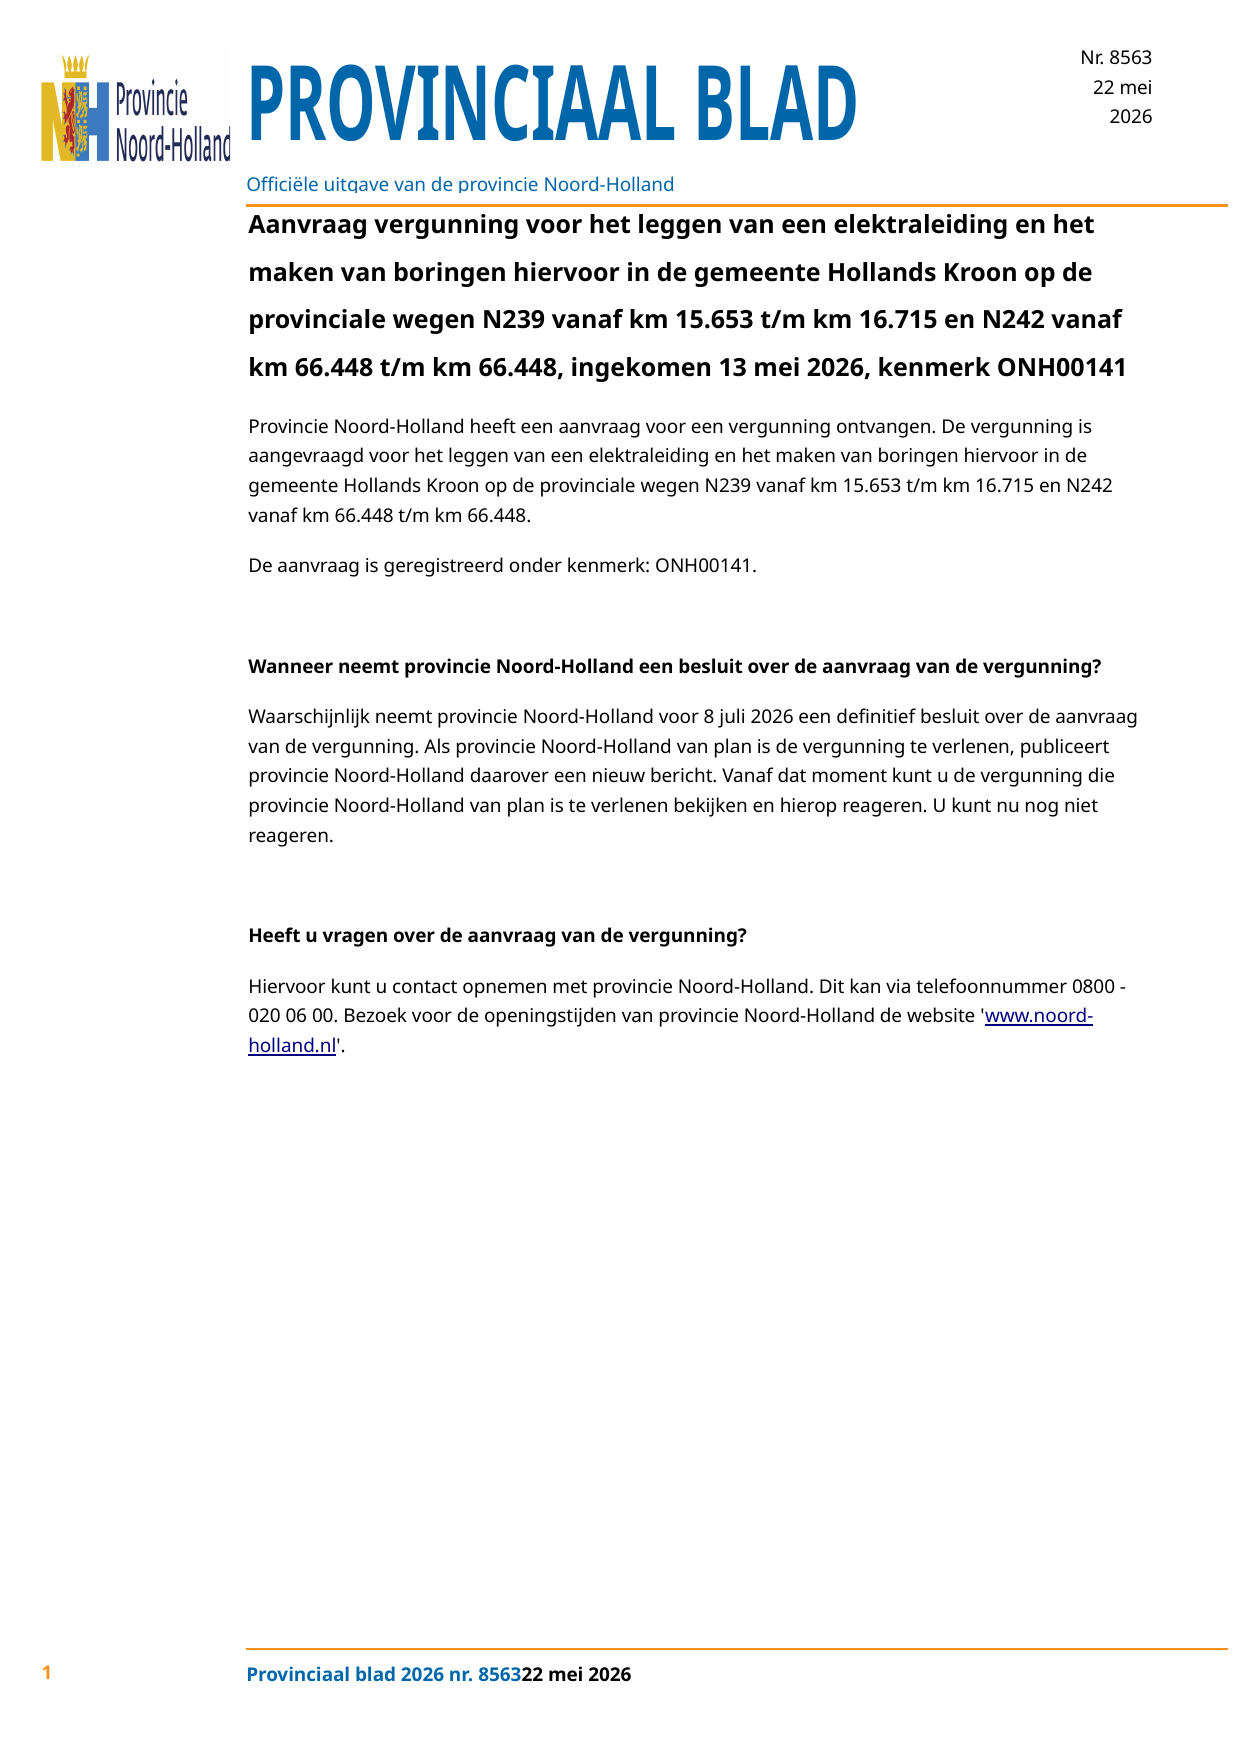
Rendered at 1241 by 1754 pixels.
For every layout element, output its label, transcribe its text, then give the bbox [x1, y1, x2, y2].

text De aanvraag is geregistreerd onder kenmerk: ONH00141. [248, 552, 1152, 578]
text Waarschijnlijk neemt provincie Noord-Holland voor 8 juli 2026 een definitief besluit over de aanvraag van de vergunning. Als provincie Noord-Holland van plan is de vergunning te verlenen, publiceert provincie Noord-Holland daarover een nieuw bericht. Vanaf dat moment kunt u de vergunning die provincie Noord-Holland van plan is te verlenen bekijken en hierop reageren. U kunt nu nog niet reageren. [248, 703, 1152, 848]
text Aanvraag vergunning voor het leggen van een elektraleiding en het maken van boringen hiervoor in de gemeente Hollands Kroon op de provinciale wegen N239 vanaf km 15.653 t/m km 16.715 en N242 vanaf km 66.448 t/m km 66.448, ingekomen 13 mei 2026, kenmerk ONH00141 [248, 207, 1152, 384]
text Provincie Noord-Holland heeft een aanvraag voor een vergunning ontvangen. De vergunning is aangevraagd voor het leggen van een elektraleiding en het maken van boringen hiervoor in de gemeente Hollands Kroon op de provinciale wegen N239 vanaf km 15.653 t/m km 16.715 en N242 vanaf km 66.448 t/m km 66.448. [248, 413, 1152, 528]
text Hiervoor kunt u contact opnemen met provincie Noord-Holland. Dit kan via telefoonnummer 0800 - 020 06 00. Bezoek voor de openingstijden van provincie Noord-Holland de website 'www.noord-holland.nl'. [248, 973, 1152, 1058]
text Wanneer neemt provincie Noord-Holland een besluit over de aanvraag van de vergunning? [248, 653, 1152, 679]
picture [41, 47, 231, 172]
text Heeft u vragen over de aanvraag van de vergunning? [248, 923, 1152, 948]
